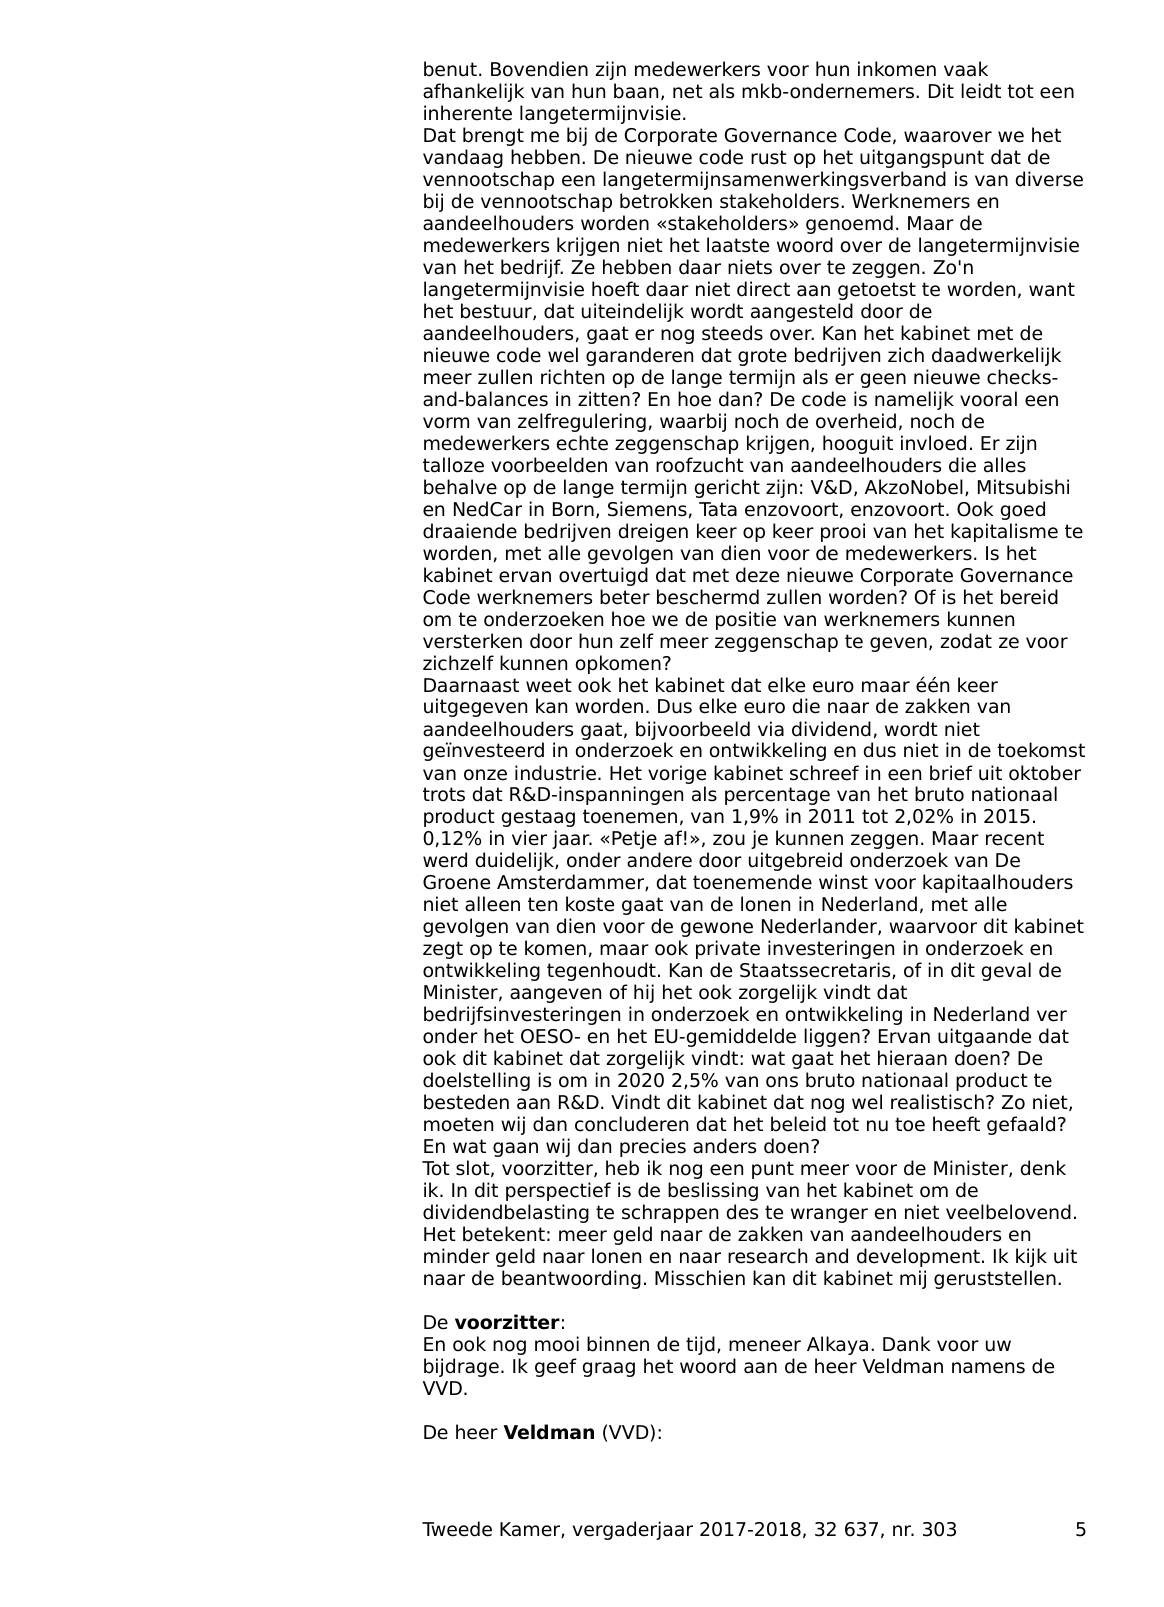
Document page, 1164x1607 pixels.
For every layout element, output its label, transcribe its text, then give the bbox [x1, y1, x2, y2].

text De heer Veldman (VVD): [422, 1422, 1087, 1444]
text Daarnaast weet ook het kabinet dat elke euro maar één keer uitgegeven kan worden. Dus elke euro die naar de zakken van aandeelhouders gaat, bijvoorbeeld via dividend, wordt niet geïnvesteerd in onderzoek en ontwikkeling en dus niet in de toekomst van onze industrie. Het vorige kabinet schreef in een brief uit oktober trots dat R&D-inspanningen als percentage van het bruto nationaal product gestaag toenemen, van 1,9% in 2011 tot 2,02% in 2015. 0,12% in vier jaar. «Petje af!», zou je kunnen zeggen. Maar recent werd duidelijk, onder andere door uitgebreid onderzoek van De Groene Amsterdammer, dat toenemende winst voor kapitaalhouders niet alleen ten koste gaat van de lonen in Nederland, met alle gevolgen van dien voor de gewone Nederlander, waarvoor dit kabinet zegt op te komen, maar ook private investeringen in onderzoek en ontwikkeling tegenhoudt. Kan de Staatssecretaris, of in dit geval de Minister, aangeven of hij het ook zorgelijk vindt dat bedrijfsinvesteringen in onderzoek en ontwikkeling in Nederland ver onder het OESO- en het EU-gemiddelde liggen? Ervan uitgaande dat ook dit kabinet dat zorgelijk vindt: wat gaat het hieraan doen? De doelstelling is om in 2020 2,5% van ons bruto nationaal product te besteden aan R&D. Vindt dit kabinet dat nog wel realistisch? Zo niet, moeten wij dan concluderen dat het beleid tot nu toe heeft gefaald? En wat gaan wij dan precies anders doen? [422, 674, 1087, 1158]
text Tot slot, voorzitter, heb ik nog een punt meer voor de Minister, denk ik. In dit perspectief is de beslissing van het kabinet om de dividendbelasting te schrappen des te wranger en niet veelbelovend. Het betekent: meer geld naar de zakken van aandeelhouders en minder geld naar lonen en naar research and development. Ik kijk uit naar de beantwoording. Misschien kan dit kabinet mij geruststellen. [422, 1158, 1087, 1290]
text Dat brengt me bij de Corporate Governance Code, waarover we het vandaag hebben. De nieuwe code rust op het uitgangspunt dat de vennootschap een langetermijnsamenwerkingsverband is van diverse bij de vennootschap betrokken stakeholders. Werknemers en aandeelhouders worden «stakeholders» genoemd. Maar de medewerkers krijgen niet het laatste woord over de langetermijnvisie van het bedrijf. Ze hebben daar niets over te zeggen. Zo'n langetermijnvisie hoeft daar niet direct aan getoetst te worden, want het bestuur, dat uiteindelijk wordt aangesteld door de aandeelhouders, gaat er nog steeds over. Kan het kabinet met de nieuwe code wel garanderen dat grote bedrijven zich daadwerkelijk meer zullen richten op de lange termijn als er geen nieuwe checks-and-balances in zitten? En hoe dan? De code is namelijk vooral een vorm van zelfregulering, waarbij noch de overheid, noch de medewerkers echte zeggenschap krijgen, hooguit invloed. Er zijn talloze voorbeelden van roofzucht van aandeelhouders die alles behalve op de lange termijn gericht zijn: V&D, AkzoNobel, Mitsubishi en NedCar in Born, Siemens, Tata enzovoort, enzovoort. Ook goed draaiende bedrijven dreigen keer op keer prooi van het kapitalisme te worden, met alle gevolgen van dien voor de medewerkers. Is het kabinet ervan overtuigd dat met deze nieuwe Corporate Governance Code werknemers beter beschermd zullen worden? Of is het bereid om te onderzoeken hoe we de positie van werknemers kunnen versterken door hun zelf meer zeggenschap te geven, zodat ze voor zichzelf kunnen opkomen? [422, 125, 1087, 674]
text benut. Bovendien zijn medewerkers voor hun inkomen vaak afhankelijk van hun baan, net als mkb-ondernemers. Dit leidt tot een inherente langetermijnvisie. [422, 59, 1087, 125]
text En ook nog mooi binnen de tijd, meneer Alkaya. Dank voor uw bijdrage. Ik geef graag het woord aan de heer Veldman namens de VVD. [422, 1334, 1087, 1400]
text De voorzitter: [422, 1312, 1087, 1334]
